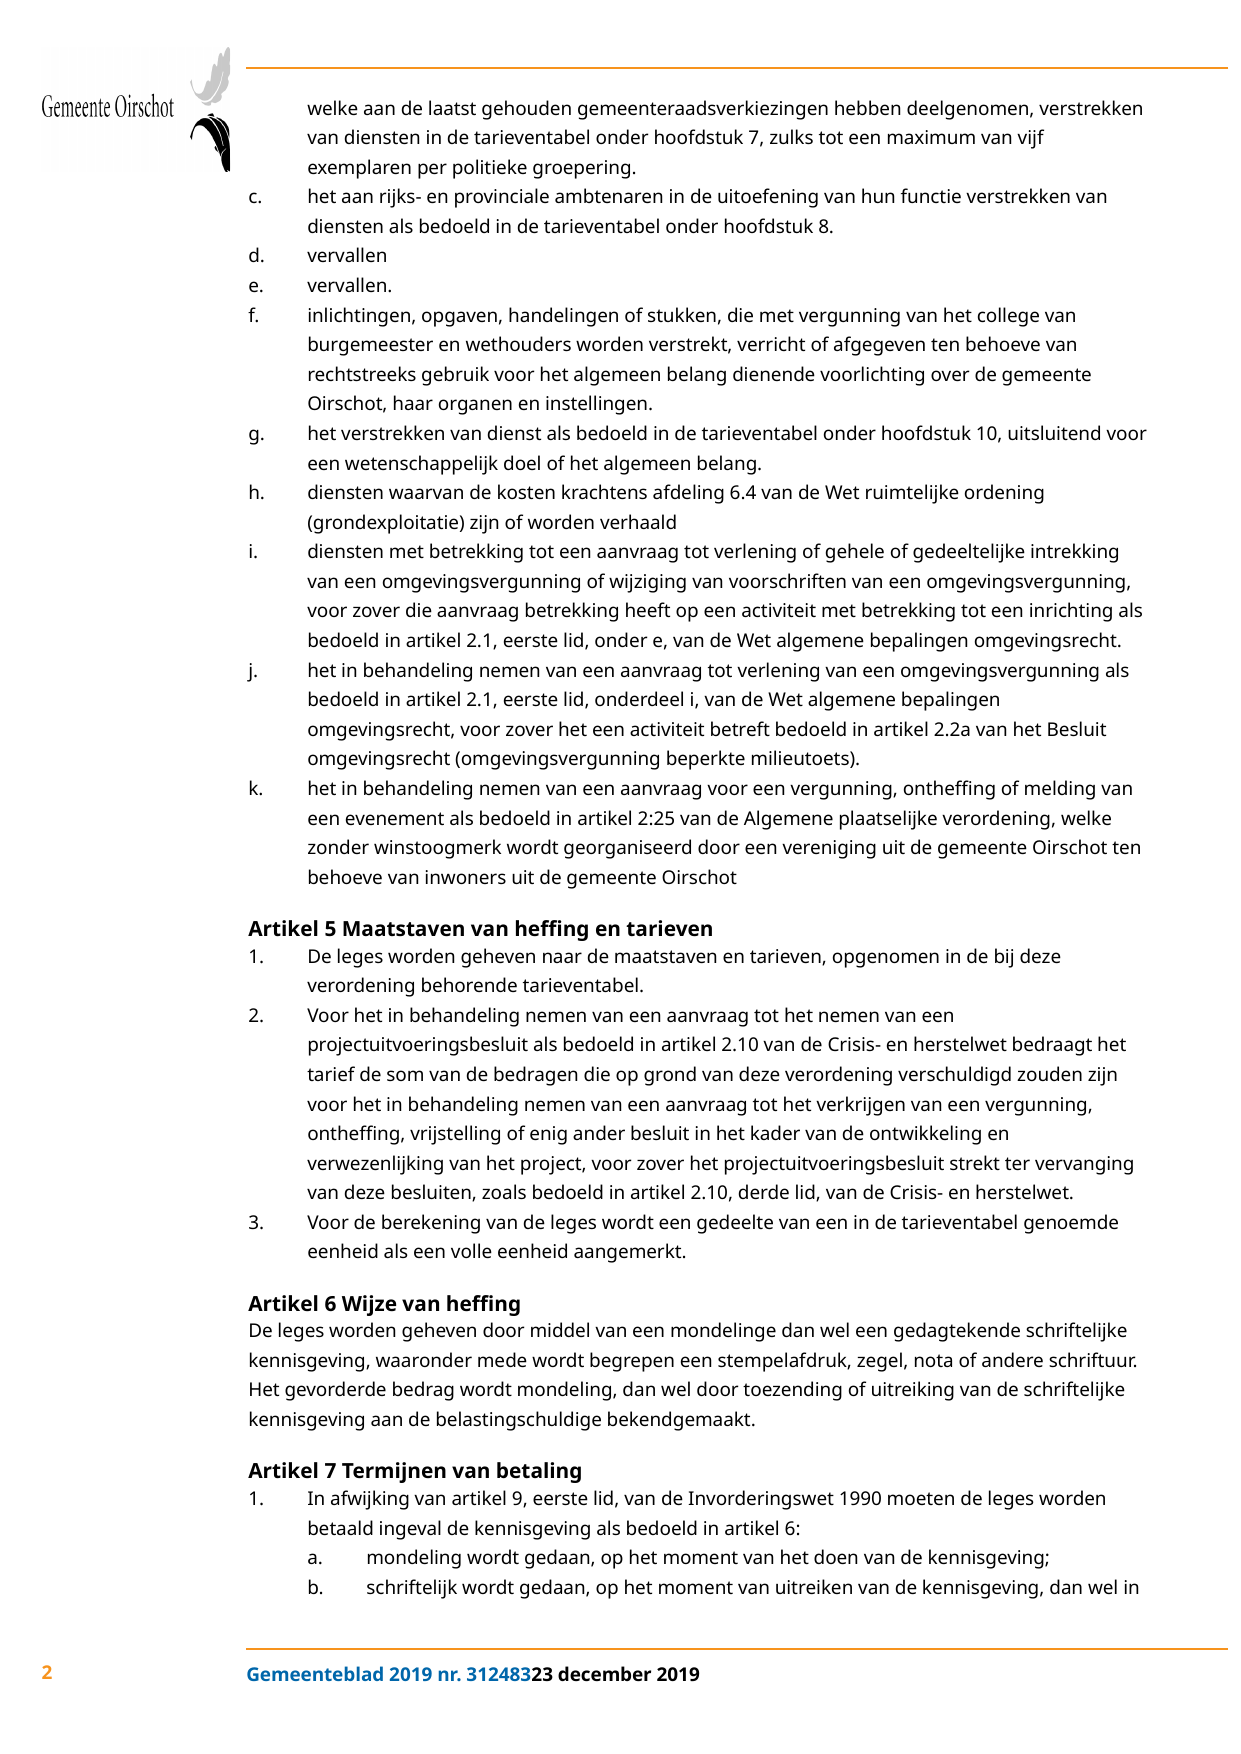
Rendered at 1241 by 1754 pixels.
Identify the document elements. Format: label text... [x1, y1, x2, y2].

list vervallen. [248, 272, 1152, 298]
list vervallen [248, 243, 1152, 268]
list het in behandeling nemen van een aanvraag tot verlening van een omgevingsvergunning als bedoeld in artikel 2.1, eerste lid, onderdeel i, van de Wet algemene bepalingen omgevingsrecht, voor zover het een activiteit betreft bedoeld in artikel 2.2a van het Besluit omgevingsrecht (omgevingsvergunning beperkte milieutoets). [248, 657, 1152, 771]
list het aan rijks- en provinciale ambtenaren in de uitoefening van hun functie verstrekken van diensten als bedoeld in de tarieventabel onder hoofdstuk 8. [248, 183, 1152, 239]
list diensten waarvan de kosten krachtens afdeling 6.4 van de Wet ruimtelijke ordening (grondexploitatie) zijn of worden verhaald [248, 479, 1152, 535]
text Het gevorderde bedrag wordt mondeling, dan wel door toezending of uitreiking van de schriftelijke kennisgeving aan de belastingschuldige bekendgemaakt. [248, 1377, 1152, 1432]
list diensten met betrekking tot een aanvraag tot verlening of gehele of gedeeltelijke intrekking van een omgevingsvergunning of wijziging van voorschriften van een omgevingsvergunning, voor zover die aanvraag betrekking heeft op een activiteit met betrekking tot een inrichting als bedoeld in artikel 2.1, eerste lid, onder e, van de Wet algemene bepalingen omgevingsrecht. [248, 538, 1152, 653]
text De leges worden geheven door middel van een mondelinge dan wel een gedagtekende schriftelijke kennisgeving, waaronder mede wordt begrepen een stempelafdruk, zegel, nota of andere schriftuur. [248, 1317, 1152, 1373]
list welke aan de laatst gehouden gemeenteraadsverkiezingen hebben deelgenomen, verstrekken van diensten in de tarieventabel onder hoofdstuk 7, zulks tot een maximum van vijf exemplaren per politieke groepering. [248, 95, 1152, 180]
list Voor de berekening van de leges wordt een gedeelte van een in de tarieventabel genoemde eenheid als een volle eenheid aangemerkt. [248, 1209, 1152, 1264]
list het in behandeling nemen van een aanvraag voor een vergunning, ontheffing of melding van een evenement als bedoeld in artikel 2:25 van de Algemene plaatselijke verordening, welke zonder winstoogmerk wordt georganiseerd door een vereniging uit de gemeente Oirschot ten behoeve van inwoners uit de gemeente Oirschot [248, 775, 1152, 890]
list mondeling wordt gedaan, op het moment van het doen van de kennisgeving; [307, 1544, 1152, 1570]
list inlichtingen, opgaven, handelingen of stukken, die met vergunning van het college van burgemeester en wethouders worden verstrekt, verricht of afgegeven ten behoeve van rechtstreeks gebruik voor het algemeen belang dienende voorlichting over de gemeente Oirschot, haar organen en instellingen. [248, 302, 1152, 416]
list In afwijking van artikel 9, eerste lid, van de Invorderingswet 1990 moeten de leges worden betaald ingeval de kennisgeving als bedoeld in artikel 6: [248, 1485, 1152, 1540]
list het verstrekken van dienst als bedoeld in de tarieventabel onder hoofdstuk 10, uitsluitend voor een wetenschappelijk doel of het algemeen belang. [248, 420, 1152, 476]
text Artikel 6 Wijze van heffing [248, 1289, 1152, 1317]
list Voor het in behandeling nemen van een aanvraag tot het nemen van een projectuitvoeringsbesluit als bedoeld in artikel 2.10 van de Crisis- en herstelwet bedraagt het tarief de som van de bedragen die op grond van deze verordening verschuldigd zouden zijn voor het in behandeling nemen van een aanvraag tot het verkrijgen van een vergunning, ontheffing, vrijstelling of enig ander besluit in het kader van de ontwikkeling en verwezenlijking van het project, voor zover het projectuitvoeringsbesluit strekt ter vervanging van deze besluiten, zoals bedoeld in artikel 2.10, derde lid, van de Crisis- en herstelwet. [248, 1002, 1152, 1205]
text Artikel 5 Maatstaven van heffing en tarieven [248, 914, 1152, 943]
picture [41, 47, 231, 172]
list schriftelijk wordt gedaan, op het moment van uitreiken van de kennisgeving, dan wel in [307, 1574, 1152, 1599]
list De leges worden geheven naar de maatstaven en tarieven, opgenomen in de bij deze verordening behorende tarieventabel. [248, 943, 1152, 998]
text Artikel 7 Termijnen van betaling [248, 1457, 1152, 1485]
